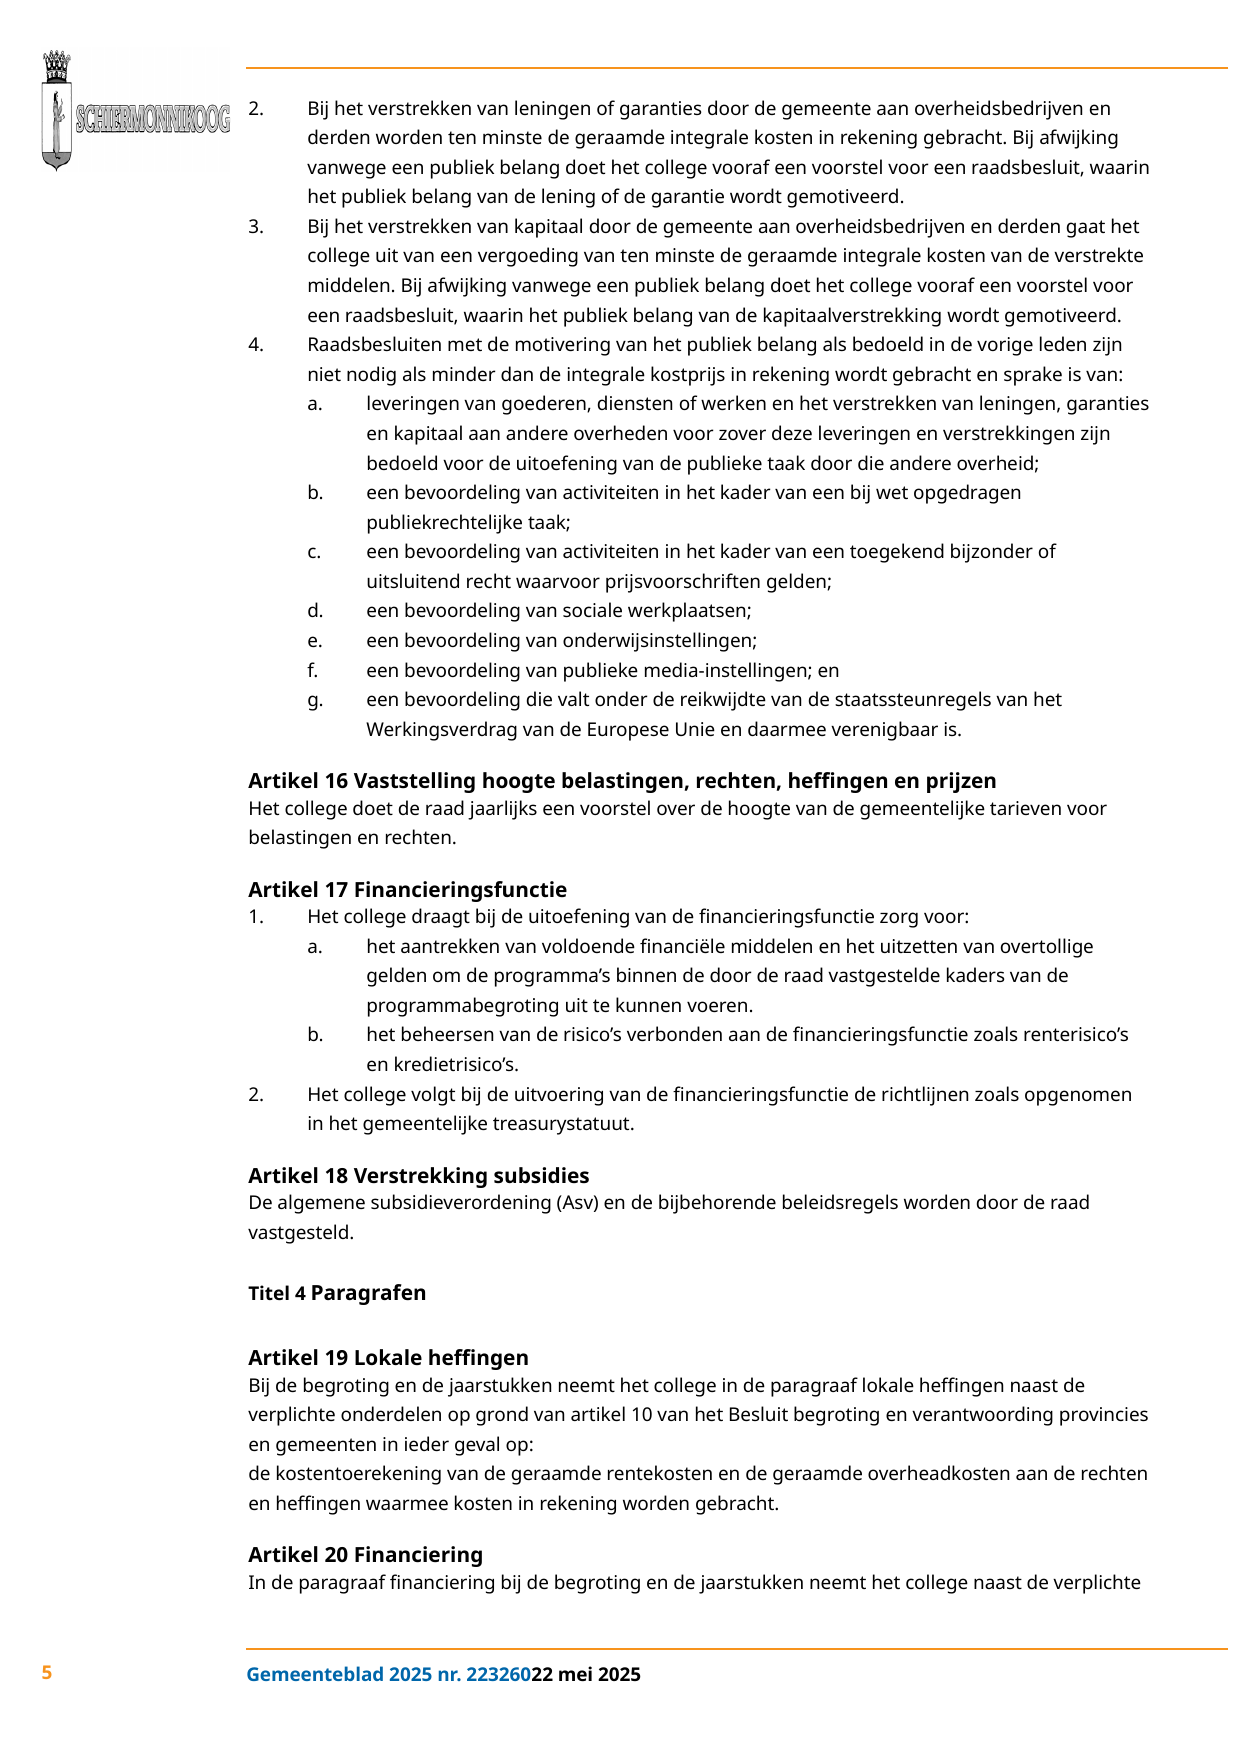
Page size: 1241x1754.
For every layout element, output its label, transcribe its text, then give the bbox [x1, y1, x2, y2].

text Artikel 19 Lokale heffingen [248, 1343, 1152, 1372]
list een bevoordeling van sociale werkplaatsen; [307, 598, 1152, 623]
list een bevoordeling die valt onder de reikwijdte van de staatssteunregels van het Werkingsverdrag van de Europese Unie en daarmee verenigbaar is. [307, 686, 1152, 742]
list een bevoordeling van onderwijsinstellingen; [307, 627, 1152, 653]
text de kostentoerekening van de geraamde rentekosten en de geraamde overheadkosten aan de rechten en heffingen waarmee kosten in rekening worden gebracht. [248, 1461, 1152, 1516]
list Het college volgt bij de uitvoering van de financieringsfunctie de richtlijnen zoals opgenomen in het gemeentelijke treasurystatuut. [248, 1081, 1152, 1136]
text Het college doet de raad jaarlijks een voorstel over de hoogte van de gemeentelijke tarieven voor belastingen en rechten. [248, 795, 1152, 850]
list een bevoordeling van publieke media-instellingen; en [307, 657, 1152, 683]
text Bij de begroting en de jaarstukken neemt het college in de paragraaf lokale heffingen naast de verplichte onderdelen op grond van artikel 10 van het Besluit begroting en verantwoording provincies en gemeenten in ieder geval op: [248, 1372, 1152, 1457]
text Titel 4 Paragrafen [248, 1278, 1152, 1306]
list het beheersen van de risico’s verbonden aan de financieringsfunctie zoals renterisico’s en kredietrisico’s. [307, 1022, 1152, 1077]
text Artikel 17 Financieringsfunctie [248, 875, 1152, 903]
text Artikel 20 Financiering [248, 1541, 1152, 1569]
list Het college draagt bij de uitoefening van de financieringsfunctie zorg voor: [248, 903, 1152, 929]
text Artikel 18 Verstrekking subsidies [248, 1161, 1152, 1189]
list leveringen van goederen, diensten of werken en het verstrekken van leningen, garanties en kapitaal aan andere overheden voor zover deze leveringen en verstrekkingen zijn bedoeld voor de uitoefening van de publieke taak door die andere overheid; [307, 391, 1152, 476]
list Bij het verstrekken van kapitaal door de gemeente aan overheidsbedrijven en derden gaat het college uit van een vergoeding van ten minste de geraamde integrale kosten van de verstrekte middelen. Bij afwijking vanwege een publiek belang doet het college vooraf een voorstel voor een raadsbesluit, waarin het publiek belang van de kapitaalverstrekking wordt gemotiveerd. [248, 213, 1152, 328]
list een bevoordeling van activiteiten in het kader van een bij wet opgedragen publiekrechtelijke taak; [307, 479, 1152, 535]
text In de paragraaf financiering bij de begroting en de jaarstukken neemt het college naast de verplichte [248, 1569, 1152, 1595]
list Bij het verstrekken van leningen of garanties door de gemeente aan overheidsbedrijven en derden worden ten minste de geraamde integrale kosten in rekening gebracht. Bij afwijking vanwege een publiek belang doet het college vooraf een voorstel voor een raadsbesluit, waarin het publiek belang van de lening of de garantie wordt gemotiveerd. [248, 95, 1152, 209]
text Artikel 16 Vaststelling hoogte belastingen, rechten, heffingen en prijzen [248, 766, 1152, 795]
list het aantrekken van voldoende financiële middelen en het uitzetten van overtollige gelden om de programma’s binnen de door de raad vastgestelde kaders van de programmabegroting uit te kunnen voeren. [307, 933, 1152, 1018]
picture [41, 47, 231, 172]
list een bevoordeling van activiteiten in het kader van een toegekend bijzonder of uitsluitend recht waarvoor prijsvoorschriften gelden; [307, 538, 1152, 594]
list Raadsbesluiten met de motivering van het publiek belang als bedoeld in de vorige leden zijn niet nodig als minder dan de integrale kostprijs in rekening wordt gebracht en sprake is van: [248, 331, 1152, 387]
text De algemene subsidieverordening (Asv) en de bijbehorende beleidsregels worden door de raad vastgesteld. [248, 1189, 1152, 1244]
